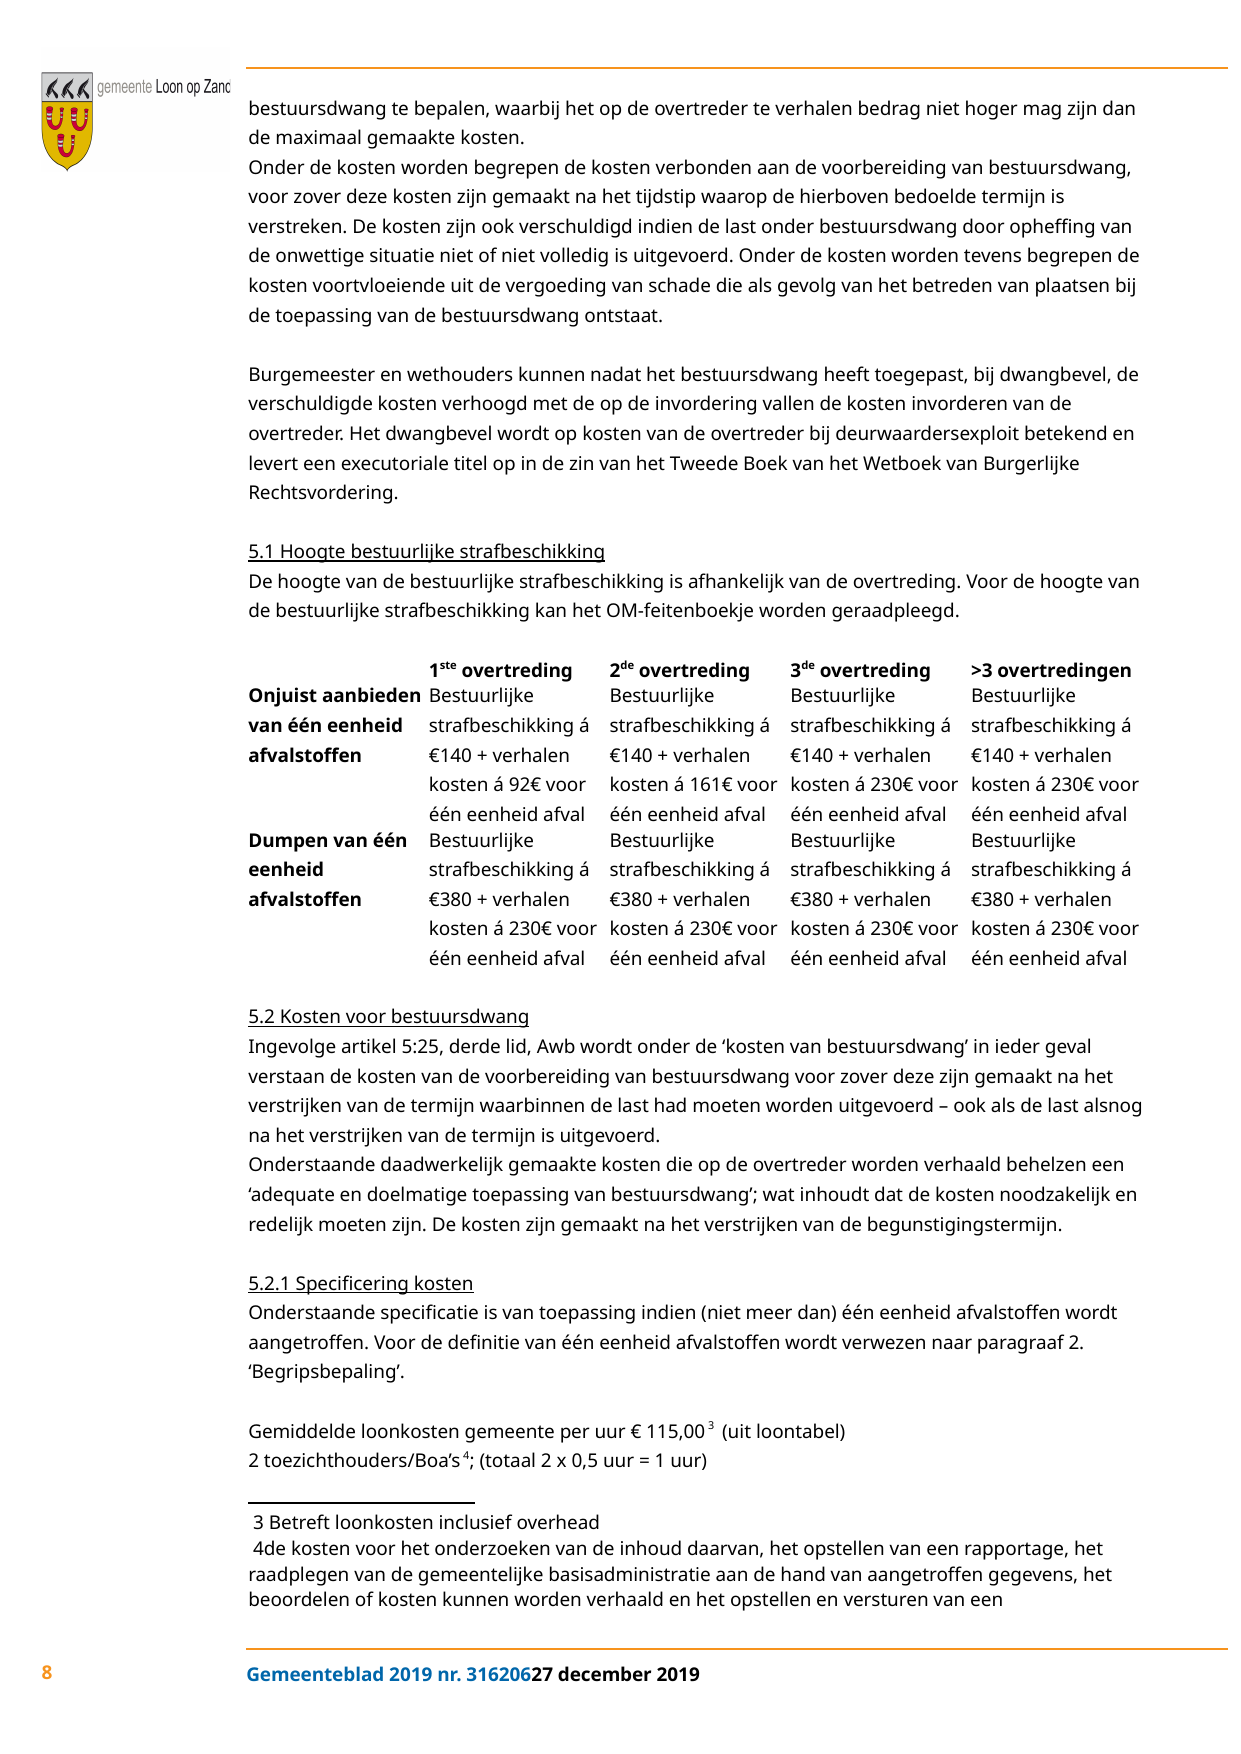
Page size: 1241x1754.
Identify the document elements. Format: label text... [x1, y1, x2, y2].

table_cell Bestuurlijke strafbeschikking á €140 + verhalen kosten á 161€ voor één eenheid afval [609, 683, 790, 827]
table_cell Bestuurlijke strafbeschikking á €380 + verhalen kosten á 230€ voor één eenheid afval [609, 827, 790, 971]
table_cell Bestuurlijke strafbeschikking á €380 + verhalen kosten á 230€ voor één eenheid afval [971, 827, 1152, 971]
text 2 toezichthouders/Boa’s; (totaal 2 x 0,5 uur = 1 uur) [248, 1447, 1152, 1473]
text De hoogte van de bestuurlijke strafbeschikking is afhankelijk van de overtreding. Voor de hoogte van de bestuurlijke strafbeschikking kan het OM-feitenboekje worden geraadpleegd. [248, 568, 1152, 623]
text Onderstaande daadwerkelijk gemaakte kosten die op de overtreder worden verhaald behelzen een ‘adequate en doelmatige toepassing van bestuursdwang’; wat inhoudt dat de kosten noodzakelijk en redelijk moeten zijn. De kosten zijn gemaakt na het verstrijken van de begunstigingstermijn. [248, 1152, 1152, 1236]
text Gemiddelde loonkosten gemeente per uur € 115,00 (uit loontabel) [248, 1418, 1152, 1443]
text 5.2.1 Specificering kosten [248, 1270, 1152, 1296]
table_header 2de overtreding [609, 657, 790, 683]
table_cell Dumpen van één eenheid afvalstoffen [248, 827, 429, 971]
table_cell Bestuurlijke strafbeschikking á €140 + verhalen kosten á 230€ voor één eenheid afval [971, 683, 1152, 827]
text Onderstaande specificatie is van toepassing indien (niet meer dan) één eenheid afvalstoffen wordt aangetroffen. Voor de definitie van één eenheid afvalstoffen wordt verwezen naar paragraaf 2. ‘Begripsbepaling’. [248, 1299, 1152, 1384]
table_header [248, 657, 429, 683]
text Onder de kosten worden begrepen de kosten verbonden aan de voorbereiding van bestuursdwang, voor zover deze kosten zijn gemaakt na het tijdstip waarop de hierboven bedoelde termijn is verstreken. De kosten zijn ook verschuldigd indien de last onder bestuursdwang door opheffing van de onwettige situatie niet of niet volledig is uitgevoerd. Onder de kosten worden tevens begrepen de kosten voortvloeiende uit de vergoeding van schade die als gevolg van het betreden van plaatsen bij de toepassing van de bestuursdwang ontstaat. [248, 154, 1152, 328]
table_header 1ste overtreding [429, 657, 609, 683]
text Ingevolge artikel 5:25, derde lid, Awb wordt onder de ‘kosten van bestuursdwang’ in ieder geval verstaan de kosten van de voorbereiding van bestuursdwang voor zover deze zijn gemaakt na het verstrijken van de termijn waarbinnen de last had moeten worden uitgevoerd – ook als de last alsnog na het verstrijken van de termijn is uitgevoerd. [248, 1033, 1152, 1148]
table_cell Bestuurlijke strafbeschikking á €140 + verhalen kosten á 92€ voor één eenheid afval [429, 683, 609, 827]
picture [41, 47, 231, 172]
text Burgemeester en wethouders kunnen nadat het bestuursdwang heeft toegepast, bij dwangbevel, de verschuldigde kosten verhoogd met de op de invordering vallen de kosten invorderen van de overtreder. Het dwangbevel wordt op kosten van de overtreder bij deurwaardersexploit betekend en levert een executoriale titel op in de zin van het Tweede Boek van het Wetboek van Burgerlijke Rechtsvordering. [248, 361, 1152, 505]
table_cell Bestuurlijke strafbeschikking á €140 + verhalen kosten á 230€ voor één eenheid afval [790, 683, 971, 827]
table_cell Bestuurlijke strafbeschikking á €380 + verhalen kosten á 230€ voor één eenheid afval [790, 827, 971, 971]
text 5.2 Kosten voor bestuursdwang [248, 1004, 1152, 1029]
table_header 3de overtreding [790, 657, 971, 683]
text bestuursdwang te bepalen, waarbij het op de overtreder te verhalen bedrag niet hoger mag zijn dan de maximaal gemaakte kosten. [248, 95, 1152, 150]
table_cell Bestuurlijke strafbeschikking á €380 + verhalen kosten á 230€ voor één eenheid afval [429, 827, 609, 971]
text 5.1 Hoogte bestuurlijke strafbeschikking [248, 538, 1152, 564]
text Betreft loonkosten inclusief overhead [248, 1509, 1152, 1535]
table_cell Onjuist aanbieden van één eenheid afvalstoffen [248, 683, 429, 827]
text de kosten voor het onderzoeken van de inhoud daarvan, het opstellen van een rapportage, het raadplegen van de gemeentelijke basisadministratie aan de hand van aangetroffen gegevens, het beoordelen of kosten kunnen worden verhaald en het opstellen en versturen van een [248, 1535, 1152, 1612]
table_header >3 overtredingen [971, 657, 1152, 683]
